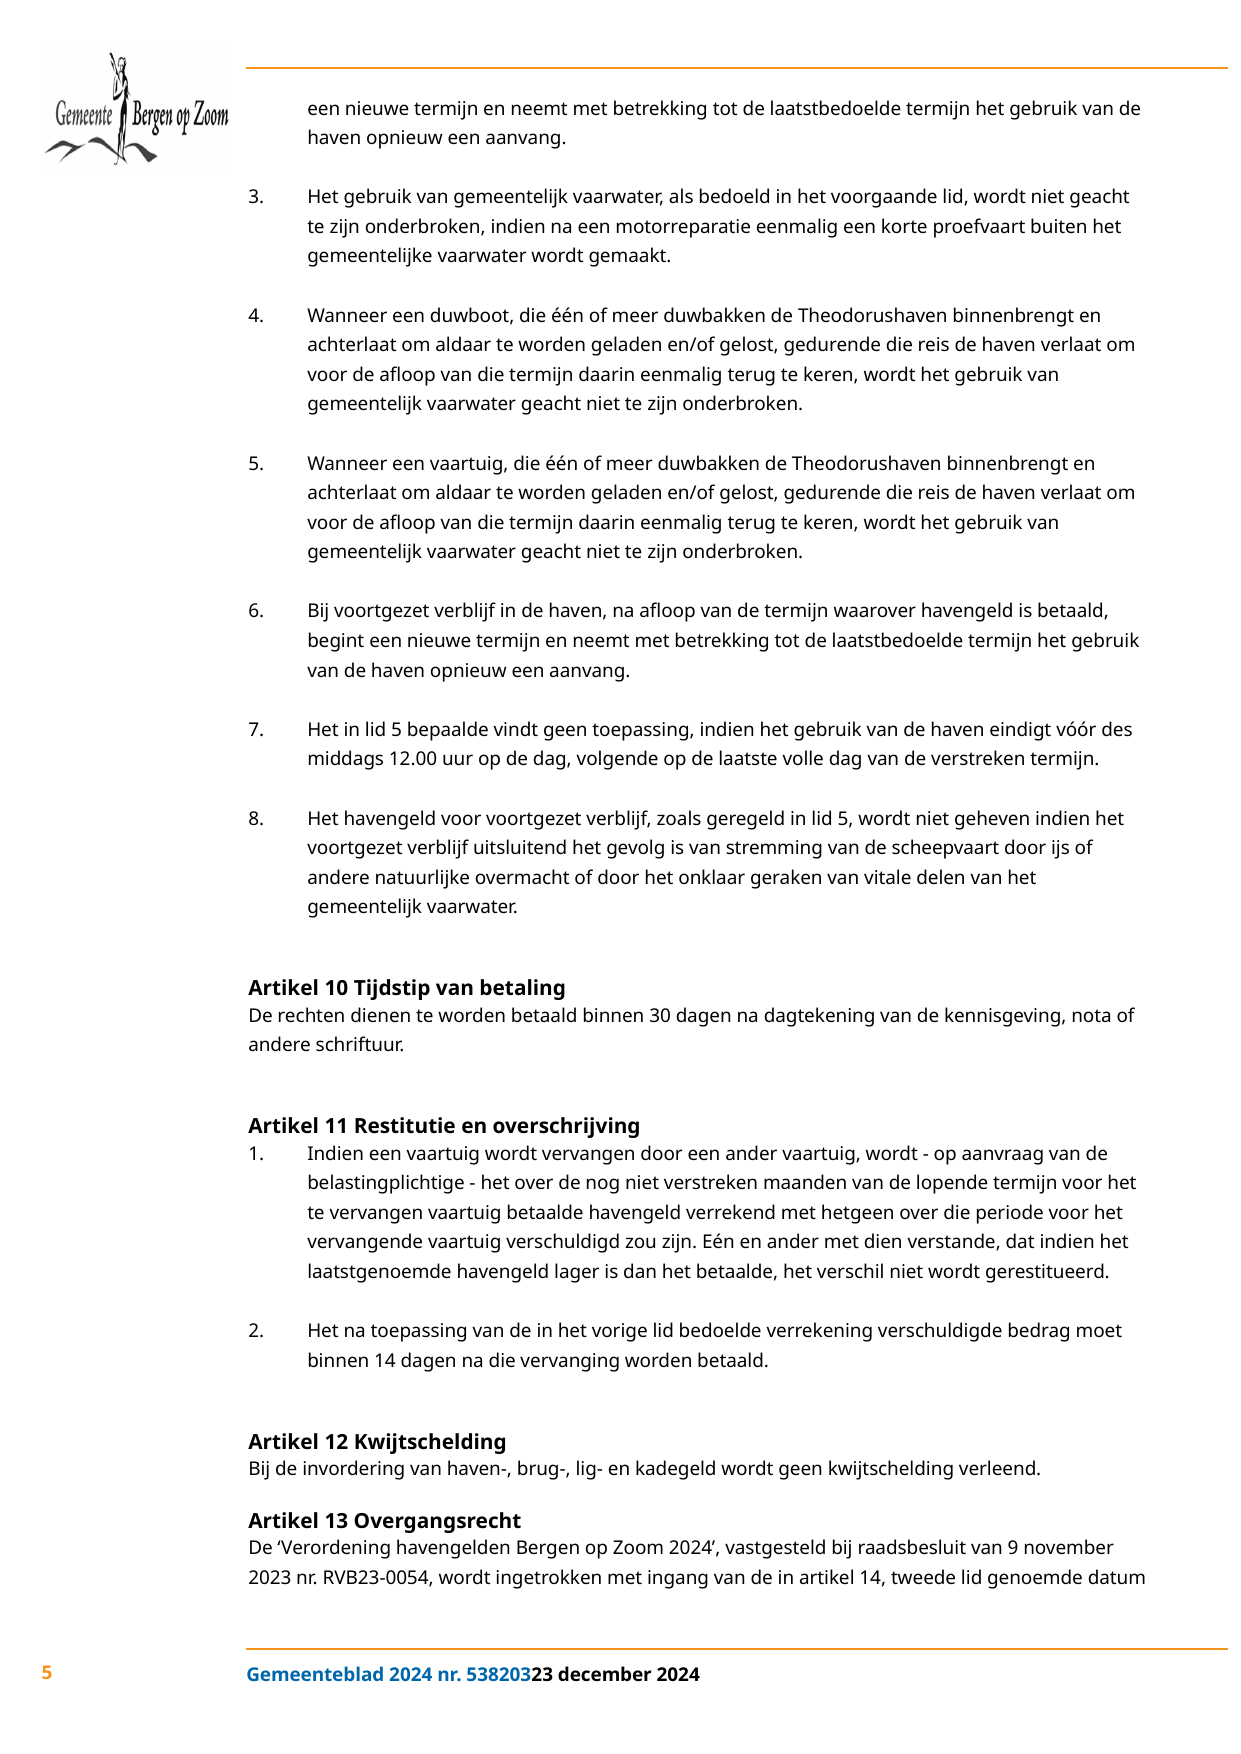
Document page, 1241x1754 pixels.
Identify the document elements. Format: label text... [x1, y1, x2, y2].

list Het gebruik van gemeentelijk vaarwater, als bedoeld in het voorgaande lid, wordt niet geacht te zijn onderbroken, indien na een motorreparatie eenmalig een korte proefvaart buiten het gemeentelijke vaarwater wordt gemaakt. [248, 183, 1152, 268]
list Het havengeld voor voortgezet verblijf, zoals geregeld in lid 5, wordt niet geheven indien het voortgezet verblijf uitsluitend het gevolg is van stremming van de scheepvaart door ijs of andere natuurlijke overmacht of door het onklaar geraken van vitale delen van het gemeentelijk vaarwater. [248, 805, 1152, 919]
list een nieuwe termijn en neemt met betrekking tot de laatstbedoelde termijn het gebruik van de haven opnieuw een aanvang. [248, 95, 1152, 150]
text De rechten dienen te worden betaald binnen 30 dagen na dagtekening van de kennisgeving, nota of andere schriftuur. [248, 1002, 1152, 1057]
list Wanneer een vaartuig, die één of meer duwbakken de Theodorushaven binnenbrengt en achterlaat om aldaar te worden geladen en/of gelost, gedurende die reis de haven verlaat om voor de afloop van die termijn daarin eenmalig terug te keren, wordt het gebruik van gemeentelijk vaarwater geacht niet te zijn onderbroken. [248, 450, 1152, 564]
picture [41, 47, 231, 172]
list Wanneer een duwboot, die één of meer duwbakken de Theodorushaven binnenbrengt en achterlaat om aldaar te worden geladen en/of gelost, gedurende die reis de haven verlaat om voor de afloop van die termijn daarin eenmalig terug te keren, wordt het gebruik van gemeentelijk vaarwater geacht niet te zijn onderbroken. [248, 302, 1152, 416]
list Het in lid 5 bepaalde vindt geen toepassing, indien het gebruik van de haven eindigt vóór des middags 12.00 uur op de dag, volgende op de laatste volle dag van de verstreken termijn. [248, 716, 1152, 771]
text Bij de invordering van haven-, brug-, lig- en kadegeld wordt geen kwijtschelding verleend. [248, 1456, 1152, 1481]
text Artikel 12 Kwijtschelding [248, 1427, 1152, 1456]
text Artikel 11 Restitutie en overschrijving [248, 1112, 1152, 1140]
list Bij voortgezet verblijf in de haven, na afloop van de termijn waarover havengeld is betaald, begint een nieuwe termijn en neemt met betrekking tot de laatstbedoelde termijn het gebruik van de haven opnieuw een aanvang. [248, 598, 1152, 683]
list Indien een vaartuig wordt vervangen door een ander vaartuig, wordt - op aanvraag van de belastingplichtige - het over de nog niet verstreken maanden van de lopende termijn voor het te vervangen vaartuig betaalde havengeld verrekend met hetgeen over die periode voor het vervangende vaartuig verschuldigd zou zijn. Eén en ander met dien verstande, dat indien het laatstgenoemde havengeld lager is dan het betaalde, het verschil niet wordt gerestitueerd. [248, 1140, 1152, 1284]
list Het na toepassing van de in het vorige lid bedoelde verrekening verschuldigde bedrag moet binnen 14 dagen na die vervanging worden betaald. [248, 1317, 1152, 1373]
text De ‘Verordening havengelden Bergen op Zoom 2024’, vastgesteld bij raadsbesluit van 9 november 2023 nr. RVB23-0054, wordt ingetrokken met ingang van de in artikel 14, tweede lid genoemde datum [248, 1534, 1152, 1590]
text Artikel 13 Overgangsrecht [248, 1506, 1152, 1534]
text Artikel 10 Tijdstip van betaling [248, 973, 1152, 1002]
